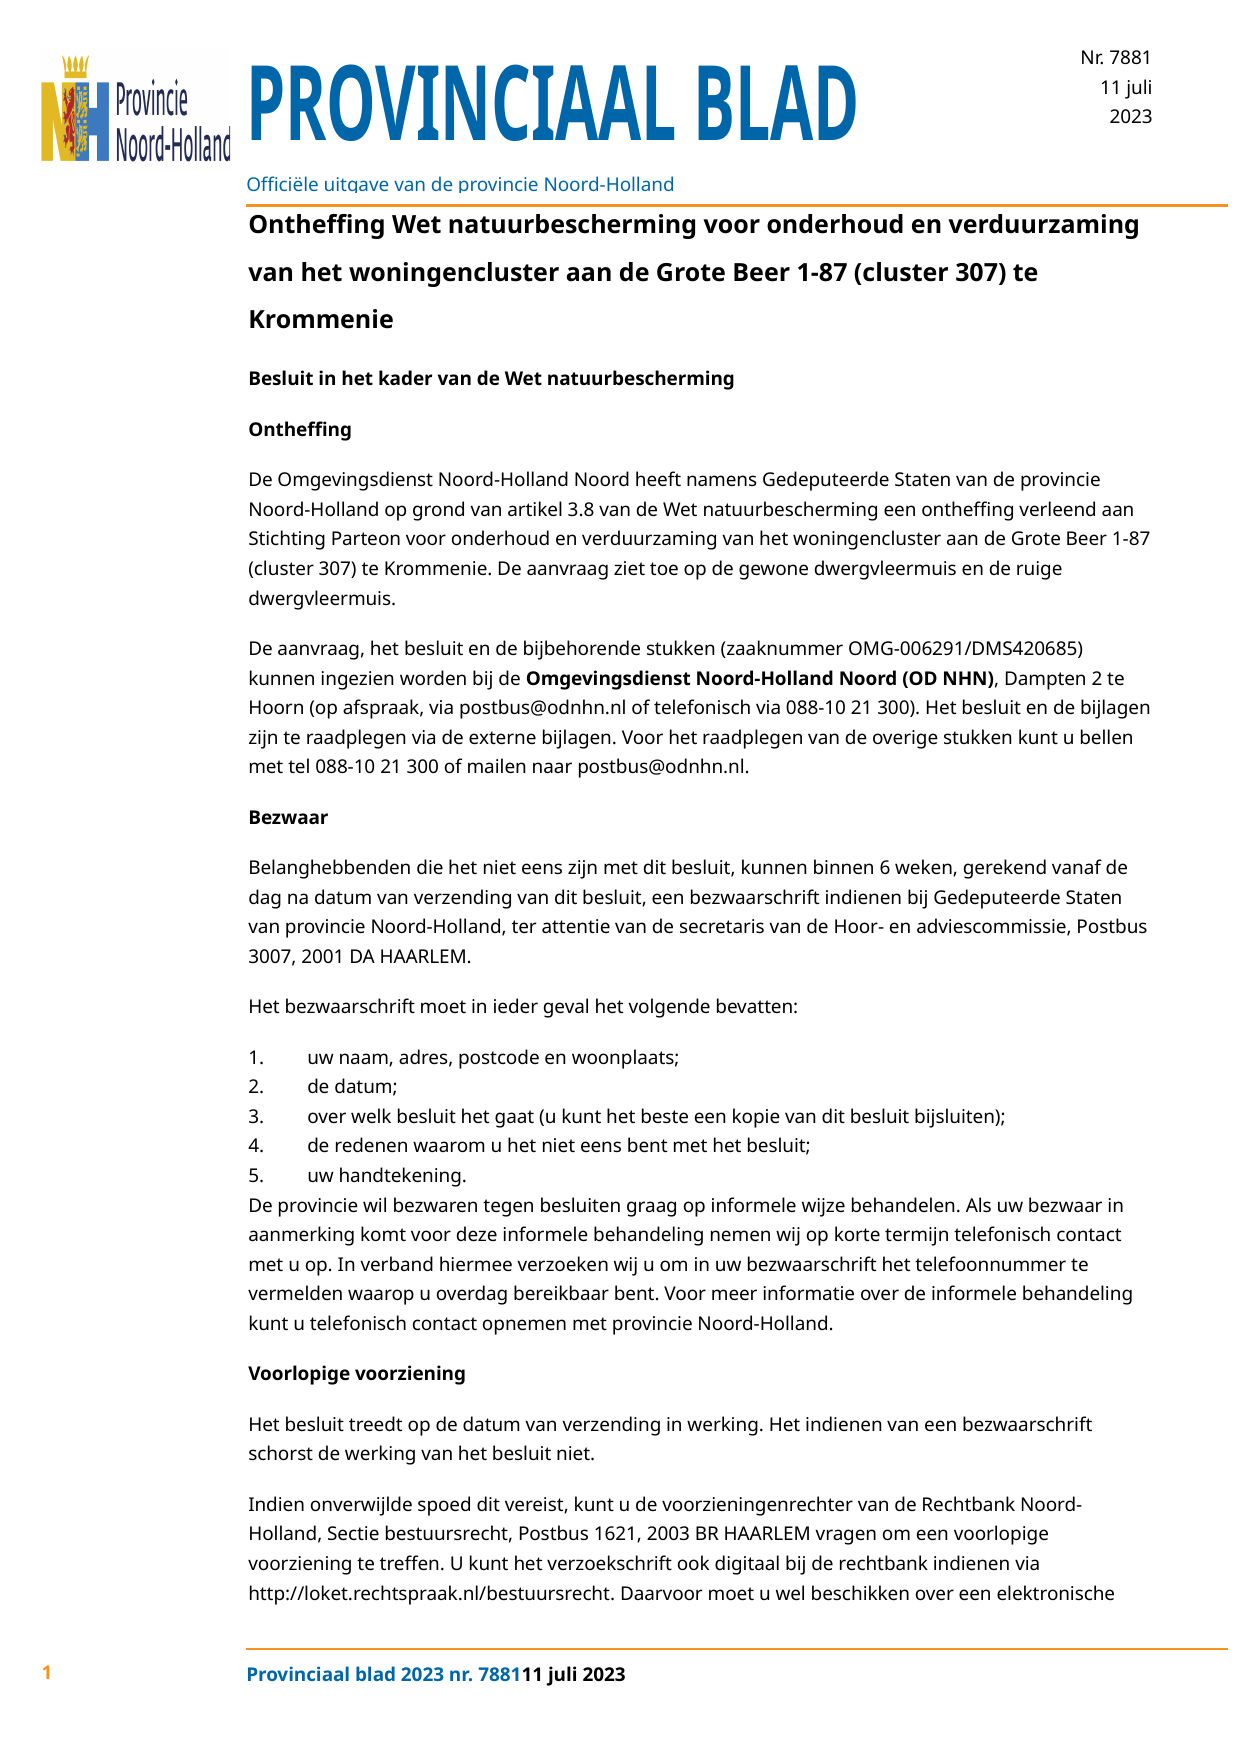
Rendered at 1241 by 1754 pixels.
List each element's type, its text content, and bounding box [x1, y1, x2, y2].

list over welk besluit het gaat (u kunt het beste een kopie van dit besluit bijsluiten); [248, 1103, 1152, 1129]
text Bezwaar [248, 804, 1152, 829]
list uw naam, adres, postcode en woonplaats; [248, 1044, 1152, 1069]
text Indien onverwijlde spoed dit vereist, kunt u de voorzieningenrechter van de Rechtbank Noord-Holland, Sectie bestuursrecht, Postbus 1621, 2003 BR HAARLEM vragen om een voorlopige voorziening te treffen. U kunt het verzoekschrift ook digitaal bij de rechtbank indienen via http://loket.rechtspraak.nl/bestuursrecht. Daarvoor moet u wel beschikken over een elektronische [248, 1491, 1152, 1605]
text Ontheffing [248, 416, 1152, 442]
text Belanghebbenden die het niet eens zijn met dit besluit, kunnen binnen 6 weken, gerekend vanaf de dag na datum van verzending van dit besluit, een bezwaarschrift indienen bij Gedeputeerde Staten van provincie Noord-Holland, ter attentie van de secretaris van de Hoor- en adviescommissie, Postbus 3007, 2001 DA HAARLEM. [248, 854, 1152, 969]
text Besluit in het kader van de Wet natuurbescherming [248, 366, 1152, 391]
text Ontheffing Wet natuurbescherming voor onderhoud en verduurzaming van het woningencluster aan de Grote Beer 1-87 (cluster 307) te Krommenie [248, 207, 1152, 336]
text De provincie wil bezwaren tegen besluiten graag op informele wijze behandelen. Als uw bezwaar in aanmerking komt voor deze informele behandeling nemen wij op korte termijn telefonisch contact met u op. In verband hiermee verzoeken wij u om in uw bezwaarschrift het telefoonnummer te vermelden waarop u overdag bereikbaar bent. Voor meer informatie over de informele behandeling kunt u telefonisch contact opnemen met provincie Noord-Holland. [248, 1192, 1152, 1336]
picture [41, 47, 231, 172]
text Het bezwaarschrift moet in ieder geval het volgende bevatten: [248, 993, 1152, 1019]
text De aanvraag, het besluit en de bijbehorende stukken (zaaknummer OMG-006291/DMS420685) kunnen ingezien worden bij de Omgevingsdienst Noord-Holland Noord (OD NHN), Dampten 2 te Hoorn (op afspraak, via postbus@odnhn.nl of telefonisch via 088-10 21 300). Het besluit en de bijlagen zijn te raadplegen via de externe bijlagen. Voor het raadplegen van de overige stukken kunt u bellen met tel 088-10 21 300 of mailen naar postbus@odnhn.nl. [248, 635, 1152, 779]
text Het besluit treedt op de datum van verzending in werking. Het indienen van een bezwaarschrift schorst de werking van het besluit niet. [248, 1411, 1152, 1466]
list de datum; [248, 1073, 1152, 1099]
text Voorlopige voorziening [248, 1361, 1152, 1386]
list de redenen waarom u het niet eens bent met het besluit; [248, 1133, 1152, 1158]
text De Omgevingsdienst Noord-Holland Noord heeft namens Gedeputeerde Staten van de provincie Noord-Holland op grond van artikel 3.8 van de Wet natuurbescherming een ontheffing verleend aan Stichting Parteon voor onderhoud en verduurzaming van het woningencluster aan de Grote Beer 1-87 (cluster 307) te Krommenie. De aanvraag ziet toe op de gewone dwergvleermuis en de ruige dwergvleermuis. [248, 466, 1152, 610]
list uw handtekening. [248, 1162, 1152, 1188]
